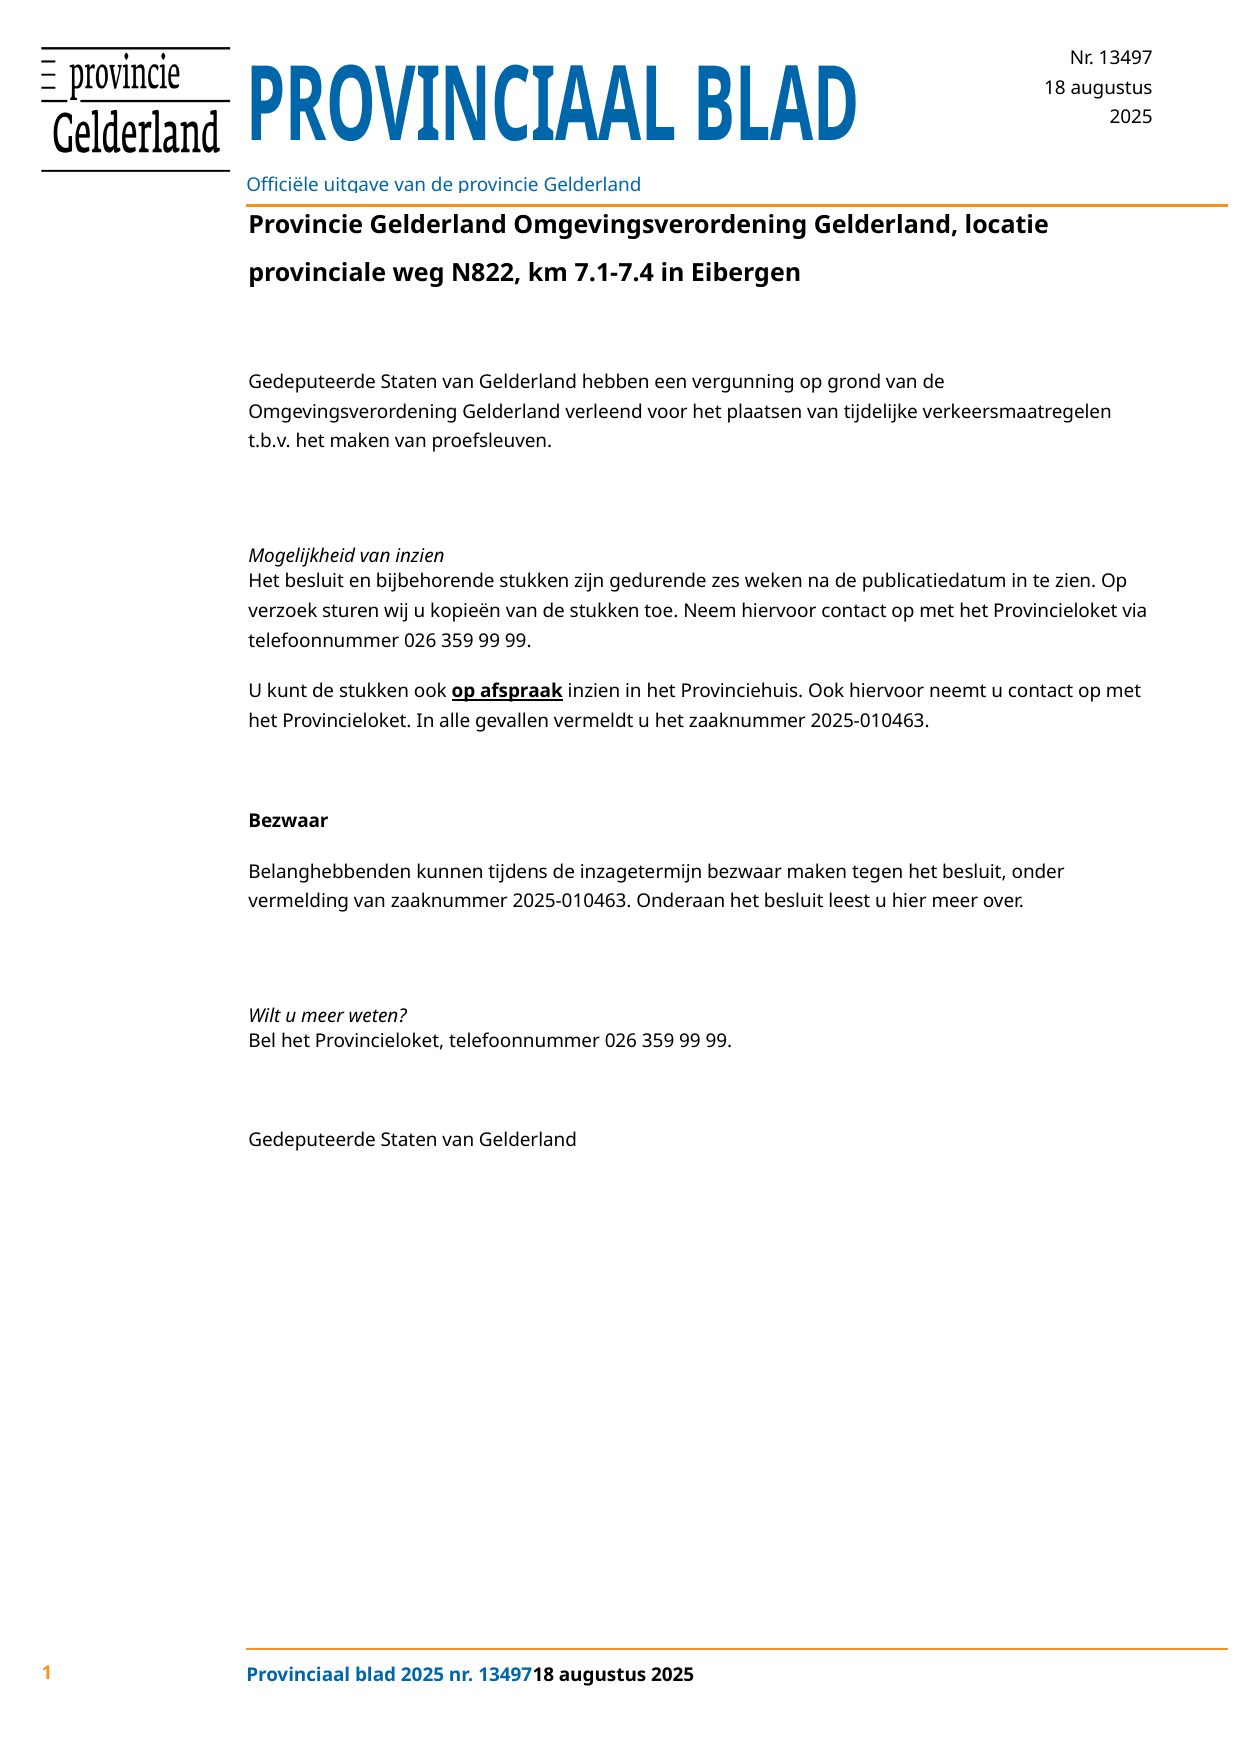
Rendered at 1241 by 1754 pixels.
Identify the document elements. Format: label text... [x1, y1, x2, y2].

text Bezwaar [248, 808, 1152, 833]
text U kunt de stukken ook op afspraak inzien in het Provinciehuis. Ook hiervoor neemt u contact op met het Provincieloket. In alle gevallen vermeldt u het zaaknummer 2025-010463. [248, 677, 1152, 732]
text Mogelijkheid van inzien [248, 542, 1152, 568]
text Gedeputeerde Staten van Gelderland hebben een vergunning op grond van de Omgevingsverordening Gelderland verleend voor het plaatsen van tijdelijke verkeersmaatregelen t.b.v. het maken van proefsleuven. [248, 368, 1152, 453]
text Het besluit en bijbehorende stukken zijn gedurende zes weken na de publicatiedatum in te zien. Op verzoek sturen wij u kopieën van de stukken toe. Neem hiervoor contact op met het Provincieloket via telefoonnummer 026 359 99 99. [248, 568, 1152, 652]
text Wilt u meer weten? [248, 1002, 1152, 1028]
text Bel het Provincieloket, telefoonnummer 026 359 99 99. [248, 1028, 1152, 1053]
text Gedeputeerde Staten van Gelderland [248, 1126, 1152, 1152]
text Belanghebbenden kunnen tijdens de inzagetermijn bezwaar maken tegen het besluit, onder vermelding van zaaknummer 2025-010463. Onderaan het besluit leest u hier meer over. [248, 858, 1152, 913]
text Provincie Gelderland Omgevingsverordening Gelderland, locatie provinciale weg N822, km 7.1-7.4 in Eibergen [248, 207, 1152, 288]
picture [41, 47, 231, 172]
